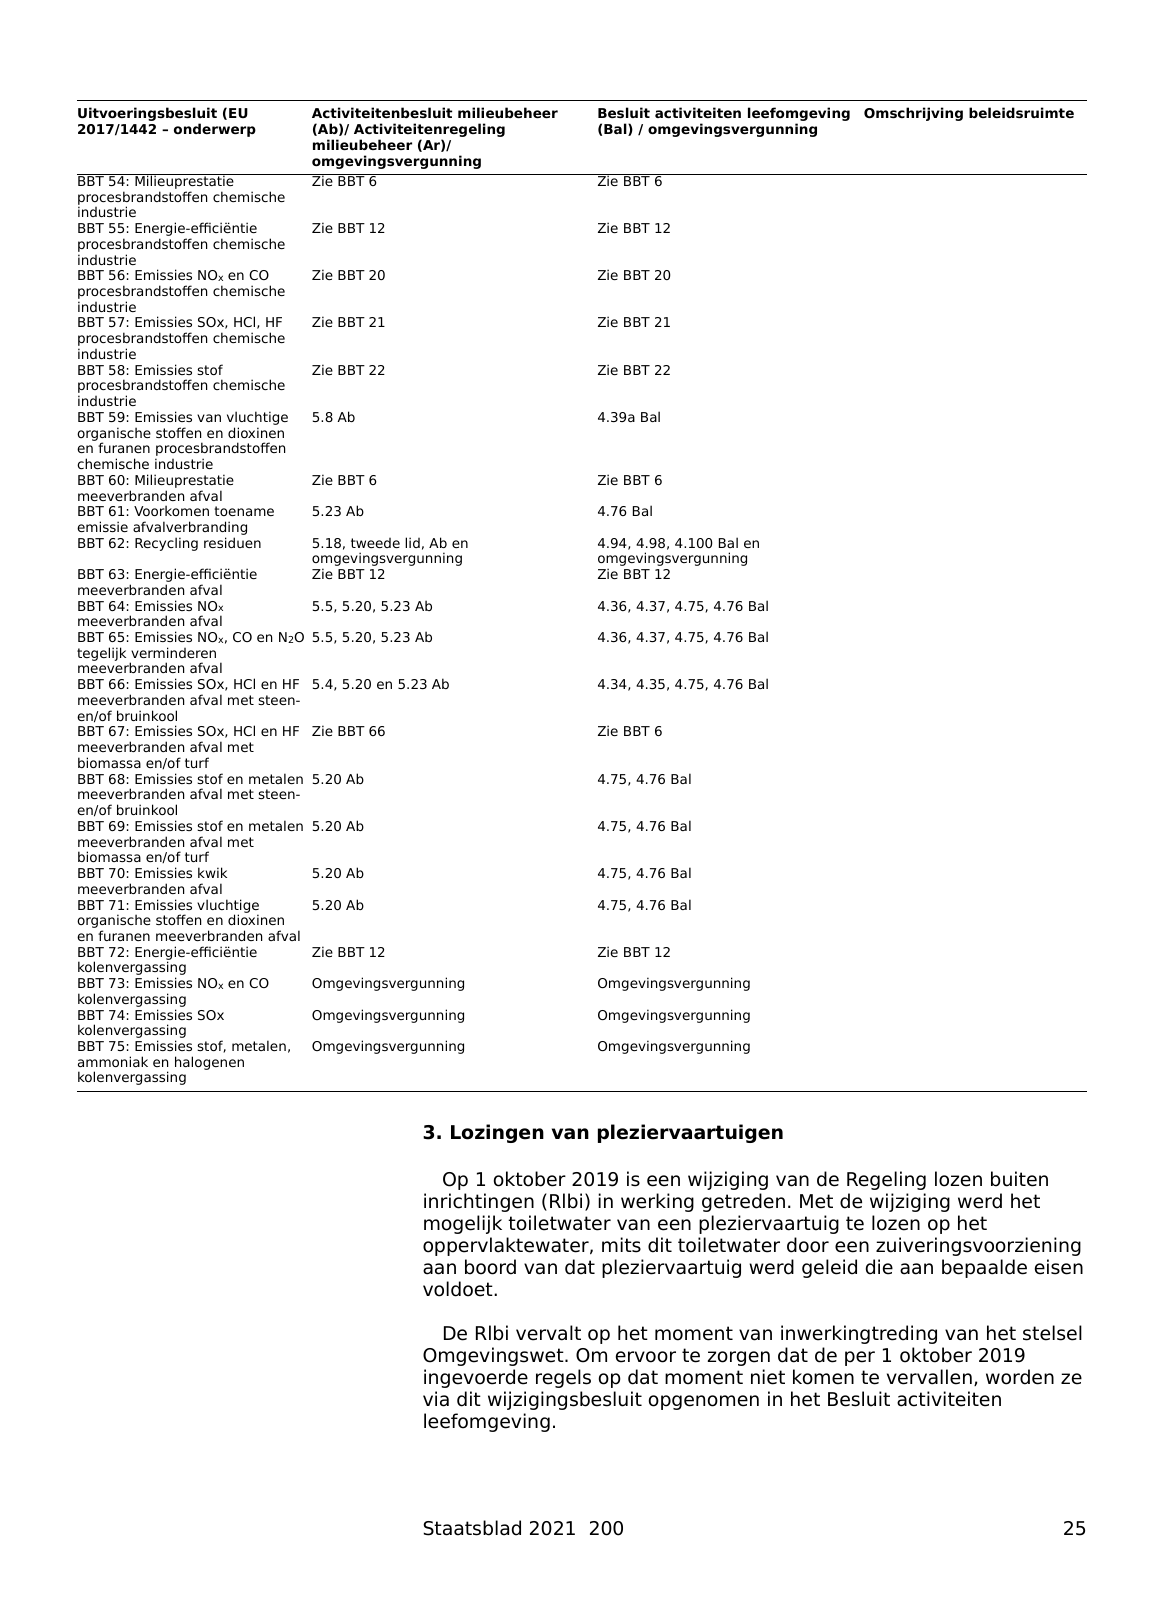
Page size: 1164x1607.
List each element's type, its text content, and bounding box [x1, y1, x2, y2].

table_cell [858, 268, 1087, 315]
table_cell 5.20 Ab [306, 819, 591, 866]
table_cell Zie BBT 21 [306, 315, 591, 362]
table_cell Zie BBT 6 [591, 473, 858, 504]
table_cell Zie BBT 6 [306, 473, 591, 504]
table_cell Omgevingsvergunning [591, 1039, 858, 1091]
table_cell [858, 567, 1087, 598]
table_cell BBT 71: Emissies vluchtige organische stoffen en dioxinen en furanen meeverbranden afval [77, 897, 306, 944]
table_cell [858, 897, 1087, 944]
table_cell BBT 66: Emissies SOx, HCl en HF meeverbranden afval met steen- en/of bruinkool [77, 677, 306, 724]
table_cell Zie BBT 12 [306, 945, 591, 976]
table_cell BBT 56: Emissies NOx en CO procesbrandstoffen chemische industrie [77, 268, 306, 315]
table_cell [858, 473, 1087, 504]
table_cell BBT 63: Energie-efficiëntie meeverbranden afval [77, 567, 306, 598]
table_cell 4.75, 4.76 Bal [591, 771, 858, 819]
table_cell 5.20 Ab [306, 897, 591, 944]
table_header Activiteitenbesluit milieubeheer (Ab)/ Activiteitenregeling milieubeheer (Ar)/ omgevingsvergunning [306, 101, 591, 174]
table_cell Zie BBT 66 [306, 724, 591, 771]
table_cell 4.75, 4.76 Bal [591, 897, 858, 944]
table_cell 4.75, 4.76 Bal [591, 866, 858, 897]
table_cell Zie BBT 12 [591, 945, 858, 976]
table_cell [858, 677, 1087, 724]
table_cell [858, 599, 1087, 630]
table_cell BBT 67: Emissies SOx, HCl en HF meeverbranden afval met biomassa en/of turf [77, 724, 306, 771]
table_cell BBT 68: Emissies stof en metalen meeverbranden afval met steen- en/of bruinkool [77, 771, 306, 819]
table_cell [858, 175, 1087, 221]
table_cell Omgevingsvergunning [306, 1039, 591, 1091]
table_cell [858, 315, 1087, 362]
table_cell 5.5, 5.20, 5.23 Ab [306, 630, 591, 677]
table_cell Zie BBT 12 [591, 221, 858, 268]
table_cell BBT 54: Milieuprestatie procesbrandstoffen chemische industrie [77, 175, 306, 221]
table_cell [858, 410, 1087, 473]
table_cell 4.39a Bal [591, 410, 858, 473]
table_cell Zie BBT 6 [306, 175, 591, 221]
table_cell [858, 504, 1087, 536]
table_cell Zie BBT 21 [591, 315, 858, 362]
table_cell [858, 724, 1087, 771]
table_cell 5.20 Ab [306, 866, 591, 897]
table_cell BBT 64: Emissies NOx meeverbranden afval [77, 599, 306, 630]
table_cell 5.20 Ab [306, 771, 591, 819]
table_cell [858, 945, 1087, 976]
table_cell 5.8 Ab [306, 410, 591, 473]
table_cell BBT 55: Energie-efficiëntie procesbrandstoffen chemische industrie [77, 221, 306, 268]
table_cell Omgevingsvergunning [591, 976, 858, 1007]
table_cell 5.5, 5.20, 5.23 Ab [306, 599, 591, 630]
table_cell Zie BBT 20 [306, 268, 591, 315]
table_cell Omgevingsvergunning [306, 976, 591, 1007]
table_cell 4.36, 4.37, 4.75, 4.76 Bal [591, 599, 858, 630]
table_cell Omgevingsvergunning [306, 1008, 591, 1039]
table_cell Zie BBT 6 [591, 724, 858, 771]
table_cell Zie BBT 12 [306, 567, 591, 598]
table_cell BBT 73: Emissies NOx en CO kolenvergassing [77, 976, 306, 1007]
table_cell BBT 69: Emissies stof en metalen meeverbranden afval met biomassa en/of turf [77, 819, 306, 866]
table_cell 4.34, 4.35, 4.75, 4.76 Bal [591, 677, 858, 724]
table_cell 5.4, 5.20 en 5.23 Ab [306, 677, 591, 724]
table_cell 5.23 Ab [306, 504, 591, 536]
table_cell BBT 72: Energie-efficiëntie kolenvergassing [77, 945, 306, 976]
table_cell 4.75, 4.76 Bal [591, 819, 858, 866]
table_header Omschrijving beleidsruimte [858, 101, 1087, 174]
table_cell BBT 65: Emissies NOx, CO en N2O tegelijk verminderen meeverbranden afval [77, 630, 306, 677]
table_cell 4.94, 4.98, 4.100 Bal en omgevingsvergunning [591, 536, 858, 567]
table_cell BBT 60: Milieuprestatie meeverbranden afval [77, 473, 306, 504]
table_cell BBT 59: Emissies van vluchtige organische stoffen en dioxinen en furanen procesbrandstoffen chemische industrie [77, 410, 306, 473]
table_cell [858, 1039, 1087, 1091]
table_cell Zie BBT 12 [306, 221, 591, 268]
table_cell BBT 62: Recycling residuen [77, 536, 306, 567]
table_cell 4.36, 4.37, 4.75, 4.76 Bal [591, 630, 858, 677]
table_cell [858, 536, 1087, 567]
table_cell BBT 58: Emissies stof procesbrandstoffen chemische industrie [77, 363, 306, 410]
table_header Uitvoeringsbesluit (EU 2017/1442 – onderwerp [77, 101, 306, 174]
table_cell BBT 74: Emissies SOx kolenvergassing [77, 1008, 306, 1039]
text Op 1 oktober 2019 is een wijziging van de Regeling lozen buiten inrichtingen (Rlbi) in werking getreden. Met de wijziging werd het mogelijk toiletwater van een pleziervaartuig te lozen op het oppervlaktewater, mits dit toiletwater door een zuiveringsvoorziening aan boord van dat pleziervaartuig werd geleid die aan bepaalde eisen voldoet. [422, 1169, 1087, 1301]
table_cell Zie BBT 22 [306, 363, 591, 410]
table_cell BBT 61: Voorkomen toename emissie afvalverbranding [77, 504, 306, 536]
table_cell [858, 976, 1087, 1007]
table_cell Zie BBT 20 [591, 268, 858, 315]
table_cell [858, 221, 1087, 268]
table_cell [858, 630, 1087, 677]
table_cell [858, 1008, 1087, 1039]
table_cell [858, 771, 1087, 819]
table_cell Zie BBT 6 [591, 175, 858, 221]
text De Rlbi vervalt op het moment van inwerkingtreding van het stelsel Omgevingswet. Om ervoor te zorgen dat de per 1 oktober 2019 ingevoerde regels op dat moment niet komen te vervallen, worden ze via dit wijzigingsbesluit opgenomen in het Besluit activiteiten leefomgeving. [422, 1323, 1087, 1433]
table_cell [858, 819, 1087, 866]
table_cell Zie BBT 22 [591, 363, 858, 410]
table_cell 4.76 Bal [591, 504, 858, 536]
table_cell [858, 866, 1087, 897]
table_cell [858, 363, 1087, 410]
table_cell Omgevingsvergunning [591, 1008, 858, 1039]
table_cell BBT 70: Emissies kwik meeverbranden afval [77, 866, 306, 897]
subtitle 3. Lozingen van pleziervaartuigen [422, 1122, 1087, 1144]
table_cell BBT 57: Emissies SOx, HCl, HF procesbrandstoffen chemische industrie [77, 315, 306, 362]
table_cell 5.18, tweede lid, Ab en omgevingsvergunning [306, 536, 591, 567]
table_cell Zie BBT 12 [591, 567, 858, 598]
table_header Besluit activiteiten leefomgeving (Bal) / omgevingsvergunning [591, 101, 858, 174]
table_cell BBT 75: Emissies stof, metalen, ammoniak en halogenen kolenvergassing [77, 1039, 306, 1091]
